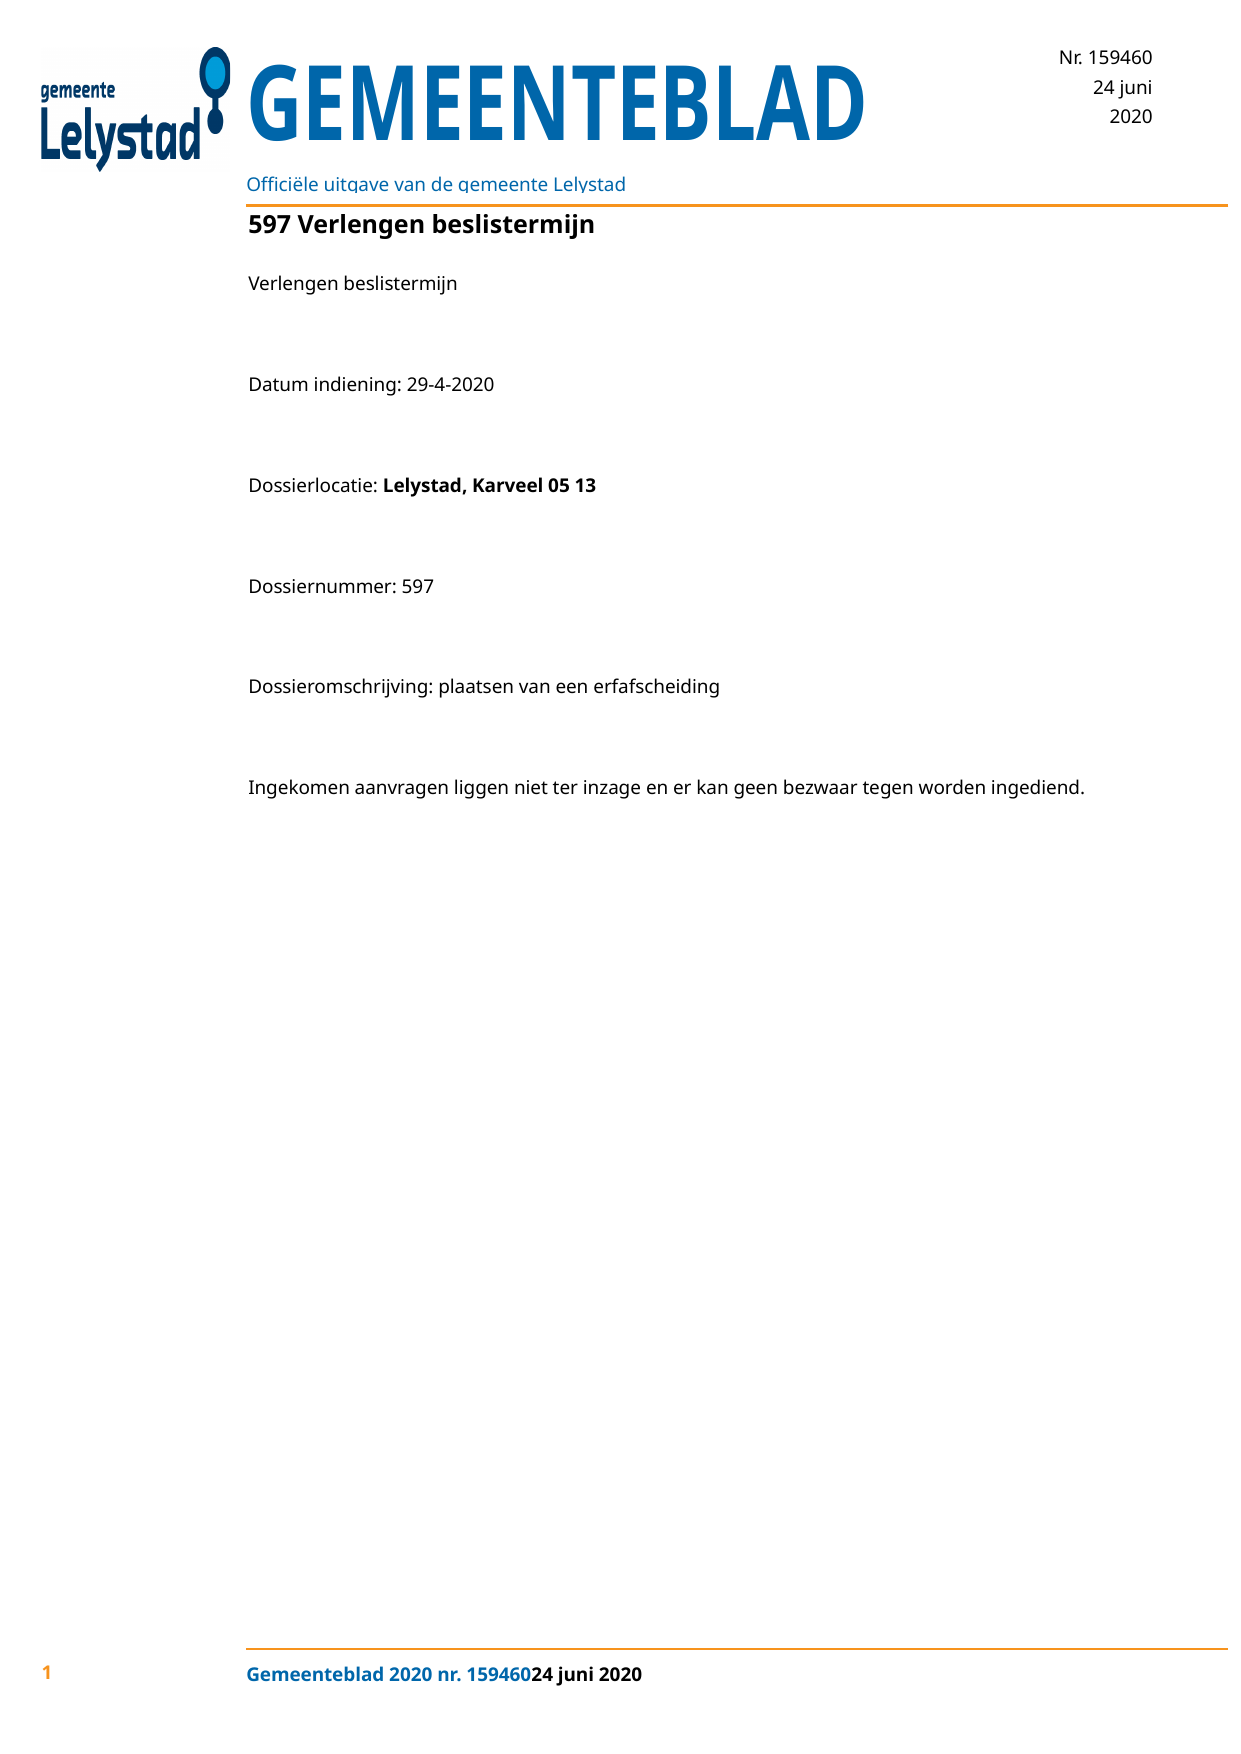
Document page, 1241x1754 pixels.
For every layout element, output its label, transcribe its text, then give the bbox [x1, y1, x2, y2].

text Ingekomen aanvragen liggen niet ter inzage en er kan geen bezwaar tegen worden ingediend. [248, 774, 1152, 800]
picture [41, 47, 231, 172]
text Dossieromschrijving: plaatsen van een erfafscheiding [248, 674, 1152, 699]
text Datum indiening: 29-4-2020 [248, 371, 1152, 397]
text Dossiernummer: 597 [248, 573, 1152, 598]
text 597 Verlengen beslistermijn [248, 207, 1152, 241]
text Dossierlocatie: Lelystad, Karveel 05 13 [248, 472, 1152, 498]
text Verlengen beslistermijn [248, 270, 1152, 296]
